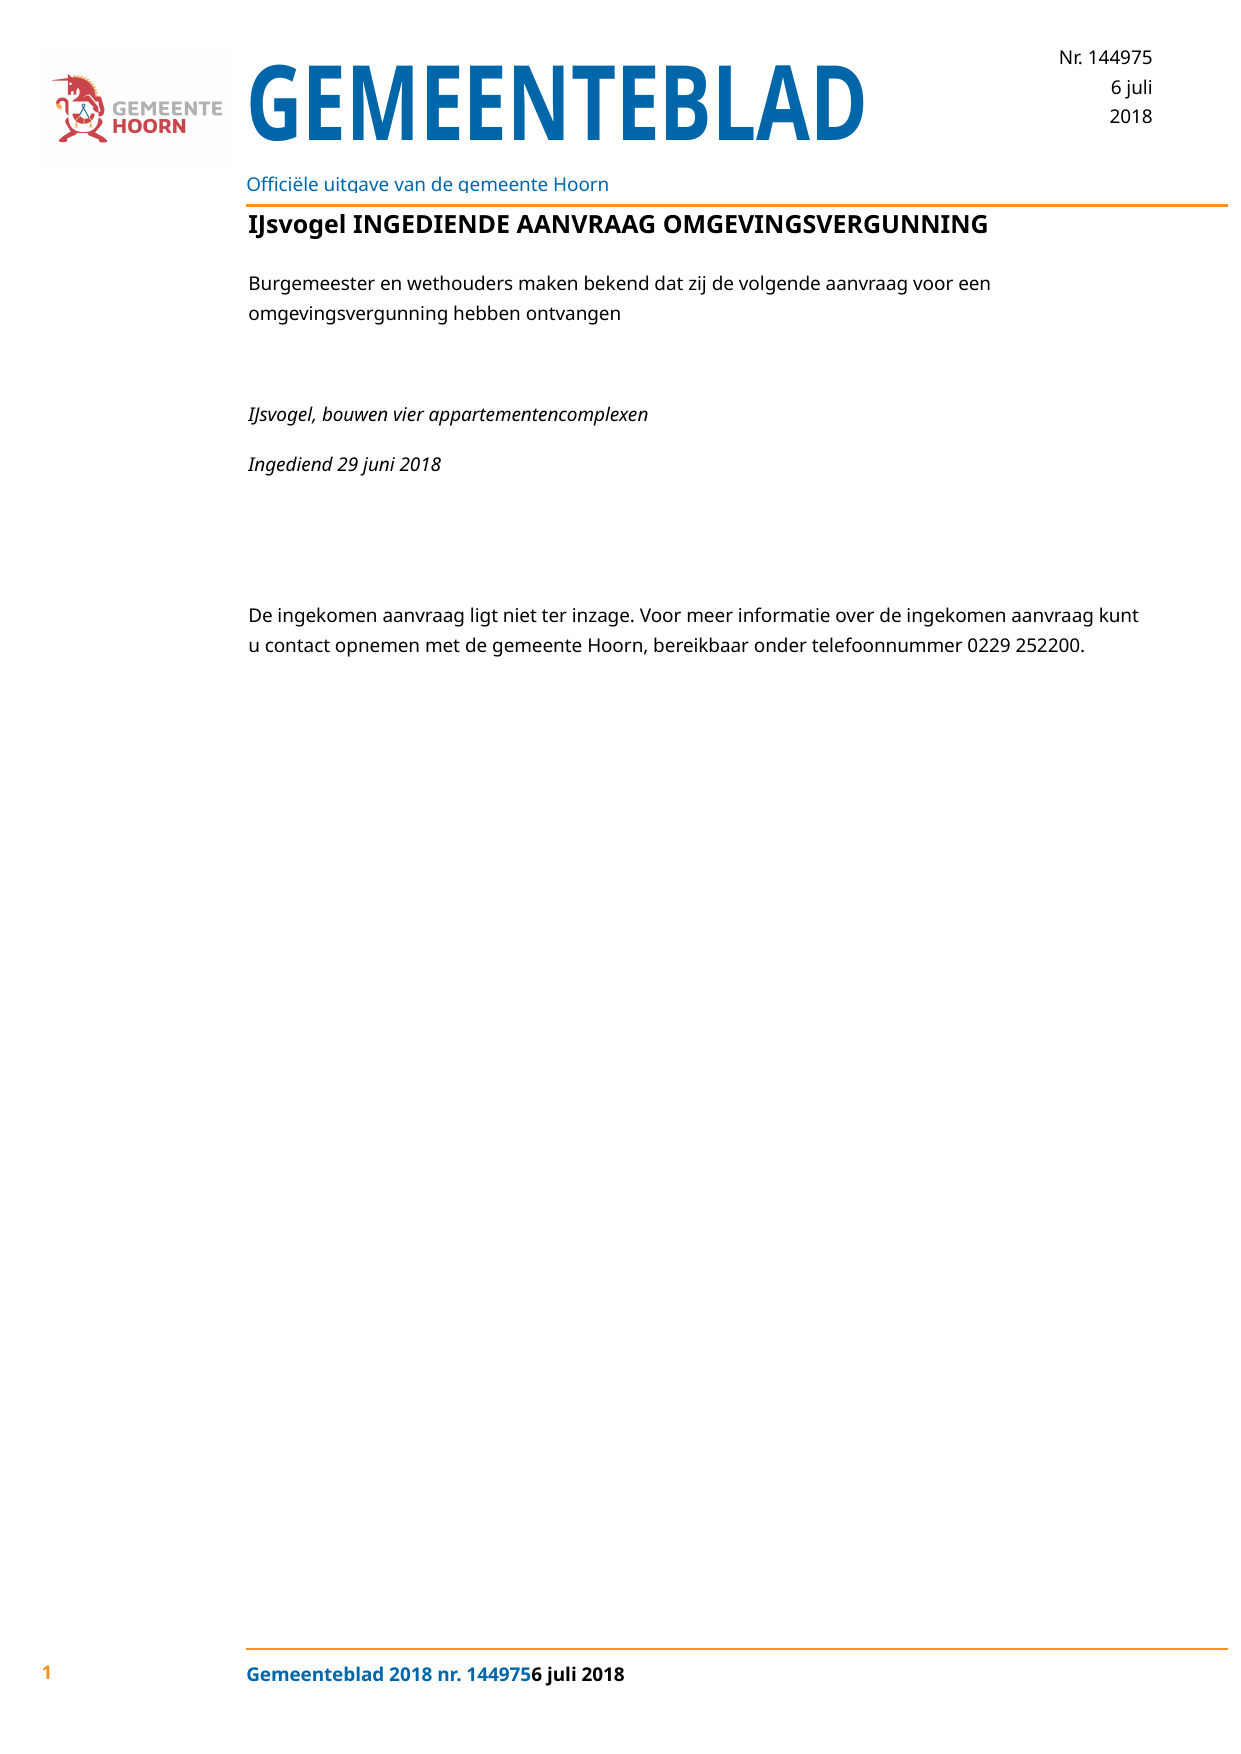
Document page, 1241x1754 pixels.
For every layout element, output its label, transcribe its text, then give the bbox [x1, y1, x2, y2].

text IJsvogel, bouwen vier appartementencomplexen [248, 401, 1152, 426]
text Ingediend 29 juni 2018 [248, 451, 1152, 477]
text Burgemeester en wethouders maken bekend dat zij de volgende aanvraag voor een omgevingsvergunning hebben ontvangen [248, 270, 1152, 326]
text IJsvogel INGEDIENDE AANVRAAG OMGEVINGSVERGUNNING [248, 207, 1152, 241]
text De ingekomen aanvraag ligt niet ter inzage. Voor meer informatie over de ingekomen aanvraag kunt u contact opnemen met de gemeente Hoorn, bereikbaar onder telefoonnummer 0229 252200. [248, 602, 1152, 658]
picture [41, 47, 231, 172]
